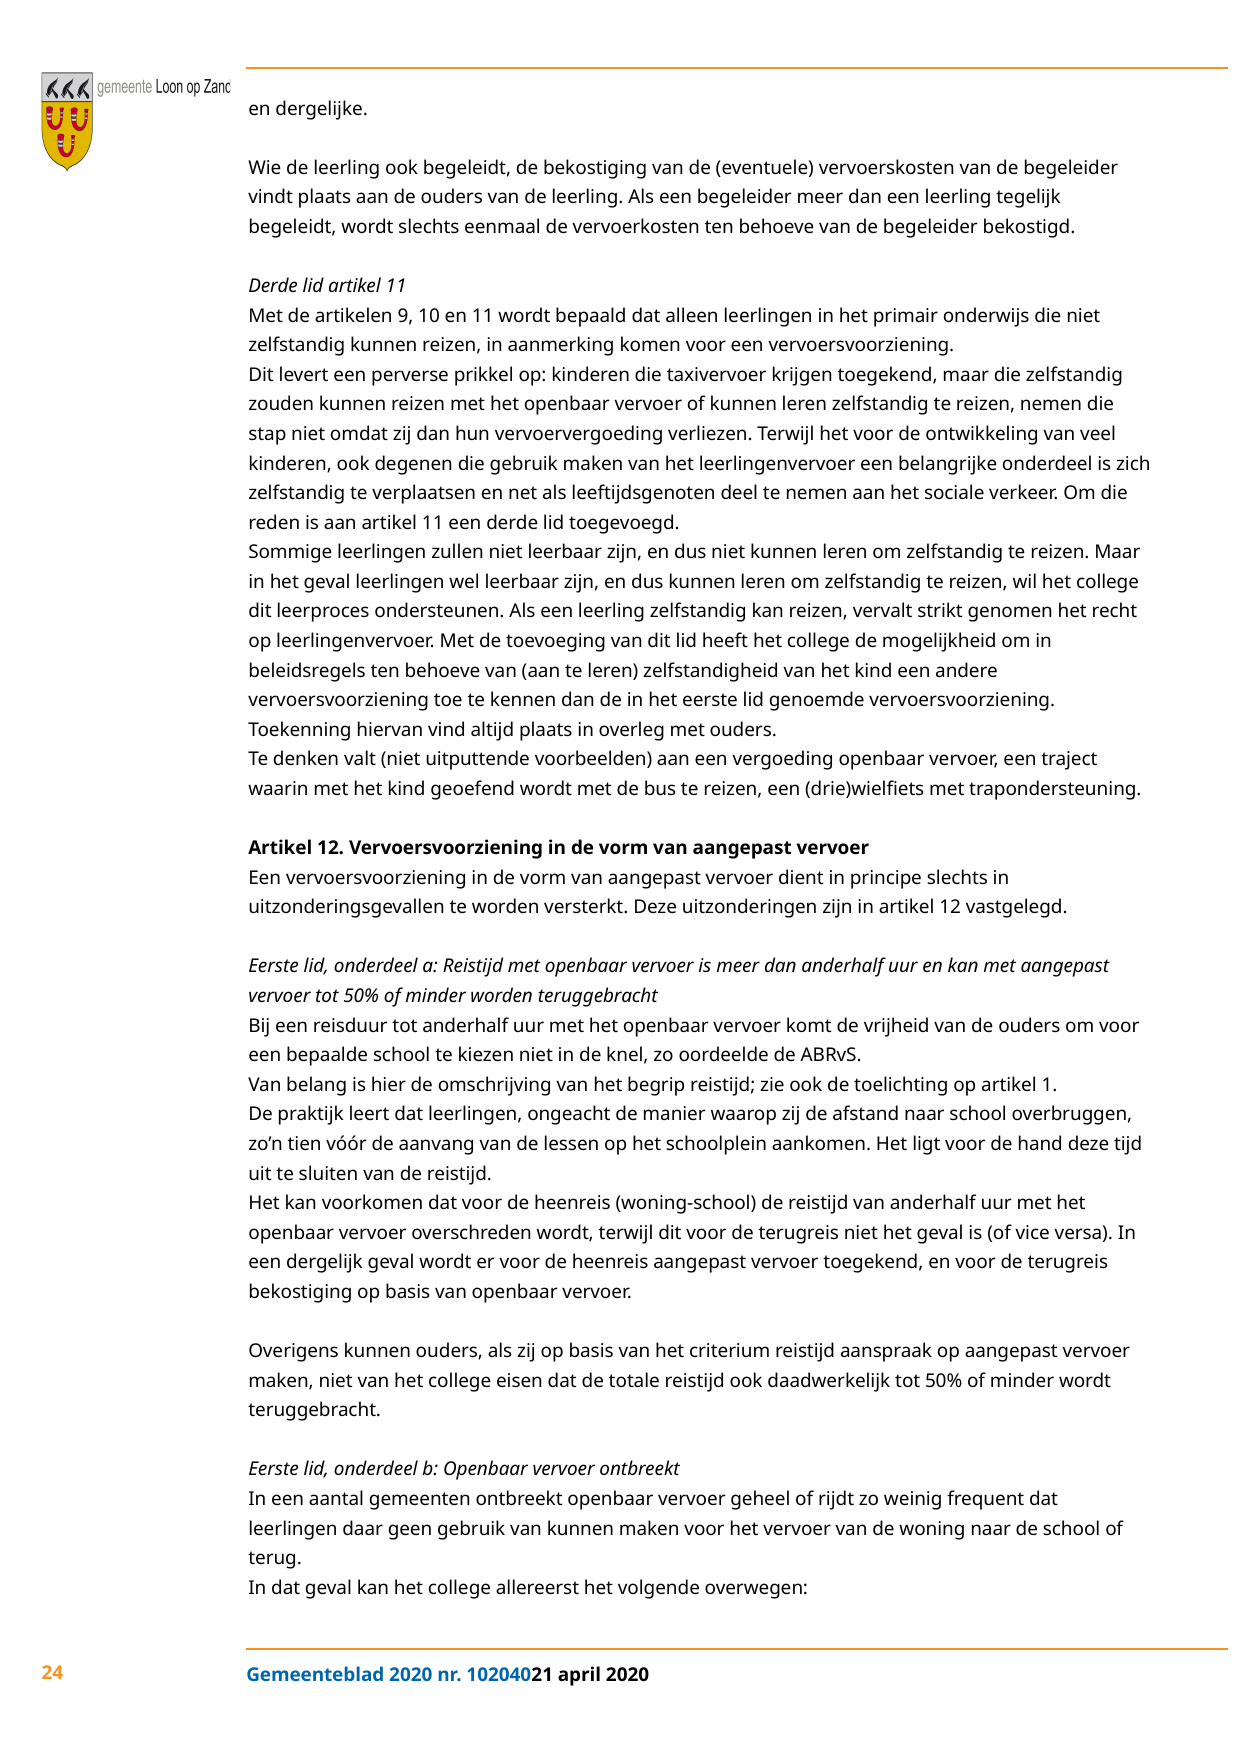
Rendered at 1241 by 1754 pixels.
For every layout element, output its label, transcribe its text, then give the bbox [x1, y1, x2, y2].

text Van belang is hier de omschrijving van het begrip reistijd; zie ook de toelichting op artikel 1. [248, 1071, 1152, 1097]
text Dit levert een perverse prikkel op: kinderen die taxivervoer krijgen toegekend, maar die zelfstandig zouden kunnen reizen met het openbaar vervoer of kunnen leren zelfstandig te reizen, nemen die stap niet omdat zij dan hun vervoervergoeding verliezen. Terwijl het voor de ontwikkeling van veel kinderen, ook degenen die gebruik maken van het leerlingenvervoer een belangrijke onderdeel is zich zelfstandig te verplaatsen en net als leeftijdsgenoten deel te nemen aan het sociale verkeer. Om die reden is aan artikel 11 een derde lid toegevoegd. [248, 361, 1152, 535]
text Bij een reisduur tot anderhalf uur met het openbaar vervoer komt de vrijheid van de ouders om voor een bepaalde school te kiezen niet in de knel, zo oordeelde de ABRvS. [248, 1012, 1152, 1067]
text In dat geval kan het college allereerst het volgende overwegen: [248, 1574, 1152, 1600]
picture [41, 47, 231, 172]
text In een aantal gemeenten ontbreekt openbaar vervoer geheel of rijdt zo weinig frequent dat leerlingen daar geen gebruik van kunnen maken voor het vervoer van de woning naar de school of terug. [248, 1485, 1152, 1570]
text Derde lid artikel 11 [248, 272, 1152, 298]
text Een vervoersvoorziening in de vorm van aangepast vervoer dient in principe slechts in uitzonderingsgevallen te worden versterkt. Deze uitzonderingen zijn in artikel 12 vastgelegd. [248, 864, 1152, 919]
text Wie de leerling ook begeleidt, de bekostiging van de (eventuele) vervoerskosten van de begeleider vindt plaats aan de ouders van de leerling. Als een begeleider meer dan een leerling tegelijk begeleidt, wordt slechts eenmaal de vervoerkosten ten behoeve van de begeleider bekostigd. [248, 154, 1152, 239]
text Te denken valt (niet uitputtende voorbeelden) aan een vergoeding openbaar vervoer, een traject waarin met het kind geoefend wordt met de bus te reizen, een (drie)wielfiets met trapondersteuning. [248, 746, 1152, 801]
text en dergelijke. [248, 95, 1152, 121]
text Met de artikelen 9, 10 en 11 wordt bepaald dat alleen leerlingen in het primair onderwijs die niet zelfstandig kunnen reizen, in aanmerking komen voor een vervoersvoorziening. [248, 302, 1152, 357]
text Overigens kunnen ouders, als zij op basis van het criterium reistijd aanspraak op aangepast vervoer maken, niet van het college eisen dat de totale reistijd ook daadwerkelijk tot 50% of minder wordt teruggebracht. [248, 1337, 1152, 1422]
text Eerste lid, onderdeel a: Reistijd met openbaar vervoer is meer dan anderhalf uur en kan met aangepast vervoer tot 50% of minder worden teruggebracht [248, 953, 1152, 1008]
text Eerste lid, onderdeel b: Openbaar vervoer ontbreekt [248, 1456, 1152, 1481]
text Sommige leerlingen zullen niet leerbaar zijn, en dus niet kunnen leren om zelfstandig te reizen. Maar in het geval leerlingen wel leerbaar zijn, en dus kunnen leren om zelfstandig te reizen, wil het college dit leerproces ondersteunen. Als een leerling zelfstandig kan reizen, vervalt strikt genomen het recht op leerlingenvervoer. Met de toevoeging van dit lid heeft het college de mogelijkheid om in beleidsregels ten behoeve van (aan te leren) zelfstandigheid van het kind een andere vervoersvoorziening toe te kennen dan de in het eerste lid genoemde vervoersvoorziening. Toekenning hiervan vind altijd plaats in overleg met ouders. [248, 538, 1152, 742]
text Het kan voorkomen dat voor de heenreis (woning-school) de reistijd van anderhalf uur met het openbaar vervoer overschreden wordt, terwijl dit voor de terugreis niet het geval is (of vice versa). In een dergelijk geval wordt er voor de heenreis aangepast vervoer toegekend, en voor de terugreis bekostiging op basis van openbaar vervoer. [248, 1189, 1152, 1304]
text De praktijk leert dat leerlingen, ongeacht de manier waarop zij de afstand naar school overbruggen, zo’n tien vóór de aanvang van de lessen op het schoolplein aankomen. Het ligt voor de hand deze tijd uit te sluiten van de reistijd. [248, 1101, 1152, 1186]
text Artikel 12. Vervoersvoorziening in de vorm van aangepast vervoer [248, 834, 1152, 860]
